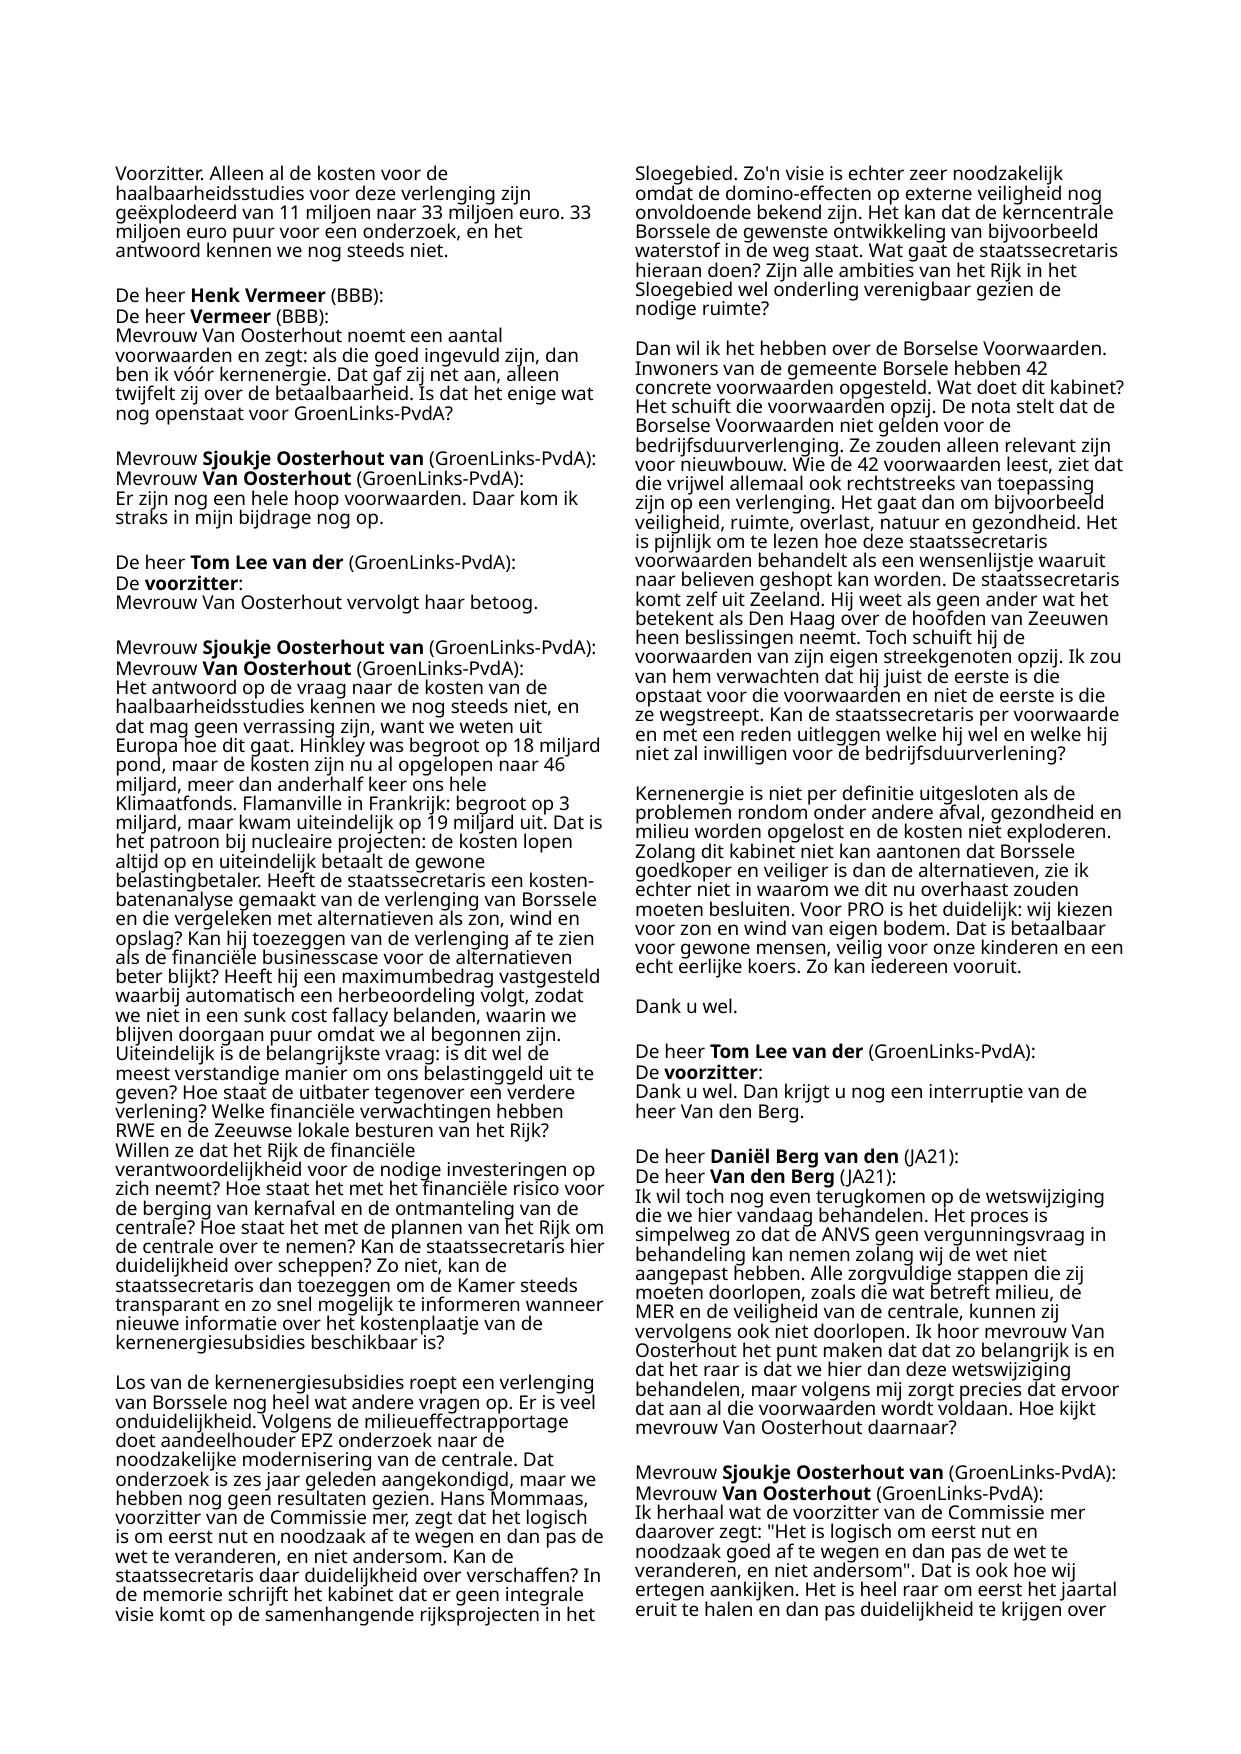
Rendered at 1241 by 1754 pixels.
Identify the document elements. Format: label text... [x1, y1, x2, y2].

text Kernenergie is niet per definitie uitgesloten als de problemen rondom onder andere afval, gezondheid en milieu worden opgelost en de kosten niet exploderen. Zolang dit kabinet niet kan aantonen dat Borssele goedkoper en veiliger is dan de alternatieven, zie ik echter niet in waarom we dit nu overhaast zouden moeten besluiten. Voor PRO is het duidelijk: wij kiezen voor zon en wind van eigen bodem. Dat is betaalbaar voor gewone mensen, veilig voor onze kinderen en een echt eerlijke koers. Zo kan iedereen vooruit. [635, 785, 1125, 978]
text De voorzitter: [115, 575, 605, 594]
text De heer Tom Lee van der (GroenLinks-PvdA): [115, 549, 605, 575]
text Mevrouw Van Oosterhout (GroenLinks-PvdA): [635, 1485, 1125, 1504]
text Ik wil toch nog even terugkomen op de wetswijziging die we hier vandaag behandelen. Het proces is simpelweg zo dat de ANVS geen vergunningsvraag in behandeling kan nemen zolang wij de wet niet aangepast hebben. Alle zorgvuldige stappen die zij moeten doorlopen, zoals die wat betreft milieu, de MER en de veiligheid van de centrale, kunnen zij vervolgens ook niet doorlopen. Ik hoor mevrouw Van Oosterhout het punt maken dat dat zo belangrijk is en dat het raar is dat we hier dan deze wetswijziging behandelen, maar volgens mij zorgt precies dat ervoor dat aan al die voorwaarden wordt voldaan. Hoe kijkt mevrouw Van Oosterhout daarnaar? [635, 1188, 1125, 1438]
text De heer Tom Lee van der (GroenLinks-PvdA): [635, 1038, 1125, 1064]
text De heer Henk Vermeer (BBB): [115, 282, 605, 308]
text Mevrouw Sjoukje Oosterhout van (GroenLinks-PvdA): [635, 1459, 1125, 1485]
text Mevrouw Sjoukje Oosterhout van (GroenLinks-PvdA): [115, 634, 605, 660]
text De voorzitter: [635, 1064, 1125, 1083]
text Dan wil ik het hebben over de Borselse Voorwaarden. Inwoners van de gemeente Borsele hebben 42 concrete voorwaarden opgesteld. Wat doet dit kabinet? Het schuift die voorwaarden opzij. De nota stelt dat de Borselse Voorwaarden niet gelden voor de bedrijfsduurverlenging. Ze zouden alleen relevant zijn voor nieuwbouw. Wie de 42 voorwaarden leest, ziet dat die vrijwel allemaal ook rechtstreeks van toepassing zijn op een verlenging. Het gaat dan om bijvoorbeeld veiligheid, ruimte, overlast, natuur en gezondheid. Het is pijnlijk om te lezen hoe deze staatssecretaris voorwaarden behandelt als een wensenlijstje waaruit naar believen geshopt kan worden. De staatssecretaris komt zelf uit Zeeland. Hij weet als geen ander wat het betekent als Den Haag over de hoofden van Zeeuwen heen beslissingen neemt. Toch schuift hij de voorwaarden van zijn eigen streekgenoten opzij. Ik zou van hem verwachten dat hij juist de eerste is die opstaat voor die voorwaarden en niet de eerste is die ze wegstreept. Kan de staatssecretaris per voorwaarde en met een reden uitleggen welke hij wel en welke hij niet zal inwilligen voor de bedrijfsduurverlening? [635, 340, 1125, 764]
text Mevrouw Sjoukje Oosterhout van (GroenLinks-PvdA): [115, 445, 605, 470]
text Sloegebied. Zo'n visie is echter zeer noodzakelijk omdat de domino-effecten op externe veiligheid nog onvoldoende bekend zijn. Het kan dat de kerncentrale Borssele de gewenste ontwikkeling van bijvoorbeeld waterstof in de weg staat. Wat gaat de staatssecretaris hieraan doen? Zijn alle ambities van het Rijk in het Sloegebied wel onderling verenigbaar gezien de nodige ruimte? [635, 165, 1125, 319]
text Los van de kernenergiesubsidies roept een verlenging van Borssele nog heel wat andere vragen op. Er is veel onduidelijkheid. Volgens de milieueffectrapportage doet aandeelhouder EPZ onderzoek naar de noodzakelijke modernisering van de centrale. Dat onderzoek is zes jaar geleden aangekondigd, maar we hebben nog geen resultaten gezien. Hans Mommaas, voorzitter van de Commissie mer, zegt dat het logisch is om eerst nut en noodzaak af te wegen en dan pas de wet te veranderen, en niet andersom. Kan de staatssecretaris daar duidelijkheid over verschaffen? In de memorie schrijft het kabinet dat er geen integrale visie komt op de samenhangende rijksprojecten in het [115, 1374, 605, 1625]
text Mevrouw Van Oosterhout noemt een aantal voorwaarden en zegt: als die goed ingevuld zijn, dan ben ik vóór kernenergie. Dat gaf zij net aan, alleen twijfelt zij over de betaalbaarheid. Is dat het enige wat nog openstaat voor GroenLinks-PvdA? [115, 327, 605, 424]
text De heer Daniël Berg van den (JA21): [635, 1143, 1125, 1168]
text Mevrouw Van Oosterhout (GroenLinks-PvdA): [115, 470, 605, 490]
text Mevrouw Van Oosterhout vervolgt haar betoog. [115, 594, 605, 613]
text Ik herhaal wat de voorzitter van de Commissie mer daarover zegt: "Het is logisch om eerst nut en noodzaak goed af te wegen en dan pas de wet te veranderen, en niet andersom". Dat is ook hoe wij ertegen aankijken. Het is heel raar om eerst het jaartal eruit te halen en dan pas duidelijkheid te krijgen over [635, 1504, 1125, 1620]
text De heer Van den Berg (JA21): [635, 1168, 1125, 1188]
text Er zijn nog een hele hoop voorwaarden. Daar kom ik straks in mijn bijdrage nog op. [115, 490, 605, 528]
text Dank u wel. Dan krijgt u nog een interruptie van de heer Van den Berg. [635, 1083, 1125, 1122]
text Mevrouw Van Oosterhout (GroenLinks-PvdA): [115, 660, 605, 679]
text De heer Vermeer (BBB): [115, 308, 605, 327]
text Voorzitter. Alleen al de kosten voor de haalbaarheidsstudies voor deze verlenging zijn geëxplodeerd van 11 miljoen naar 33 miljoen euro. 33 miljoen euro puur voor een onderzoek, en het antwoord kennen we nog steeds niet. [115, 165, 605, 262]
text Het antwoord op de vraag naar de kosten van de haalbaarheidsstudies kennen we nog steeds niet, en dat mag geen verrassing zijn, want we weten uit Europa hoe dit gaat. Hinkley was begroot op 18 miljard pond, maar de kosten zijn nu al opgelopen naar 46 miljard, meer dan anderhalf keer ons hele Klimaatfonds. Flamanville in Frankrijk: begroot op 3 miljard, maar kwam uiteindelijk op 19 miljard uit. Dat is het patroon bij nucleaire projecten: de kosten lopen altijd op en uiteindelijk betaalt de gewone belastingbetaler. Heeft de staatssecretaris een kosten-batenanalyse gemaakt van de verlenging van Borssele en die vergeleken met alternatieven als zon, wind en opslag? Kan hij toezeggen van de verlenging af te zien als de financiële businesscase voor de alternatieven beter blijkt? Heeft hij een maximumbedrag vastgesteld waarbij automatisch een herbeoordeling volgt, zodat we niet in een sunk cost fallacy belanden, waarin we blijven doorgaan puur omdat we al begonnen zijn. Uiteindelijk is de belangrijkste vraag: is dit wel de meest verstandige manier om ons belastinggeld uit te geven? Hoe staat de uitbater tegenover een verdere verlening? Welke financiële verwachtingen hebben RWE en de Zeeuwse lokale besturen van het Rijk? Willen ze dat het Rijk de financiële verantwoordelijkheid voor de nodige investeringen op zich neemt? Hoe staat het met het financiële risico voor de berging van kernafval en de ontmanteling van de centrale? Hoe staat het met de plannen van het Rijk om de centrale over te nemen? Kan de staatssecretaris hier duidelijkheid over scheppen? Zo niet, kan de staatssecretaris dan toezeggen om de Kamer steeds transparant en zo snel mogelijk te informeren wanneer nieuwe informatie over het kostenplaatje van de kernenergiesubsidies beschikbaar is? [115, 679, 605, 1354]
text Dank u wel. [635, 998, 1125, 1018]
